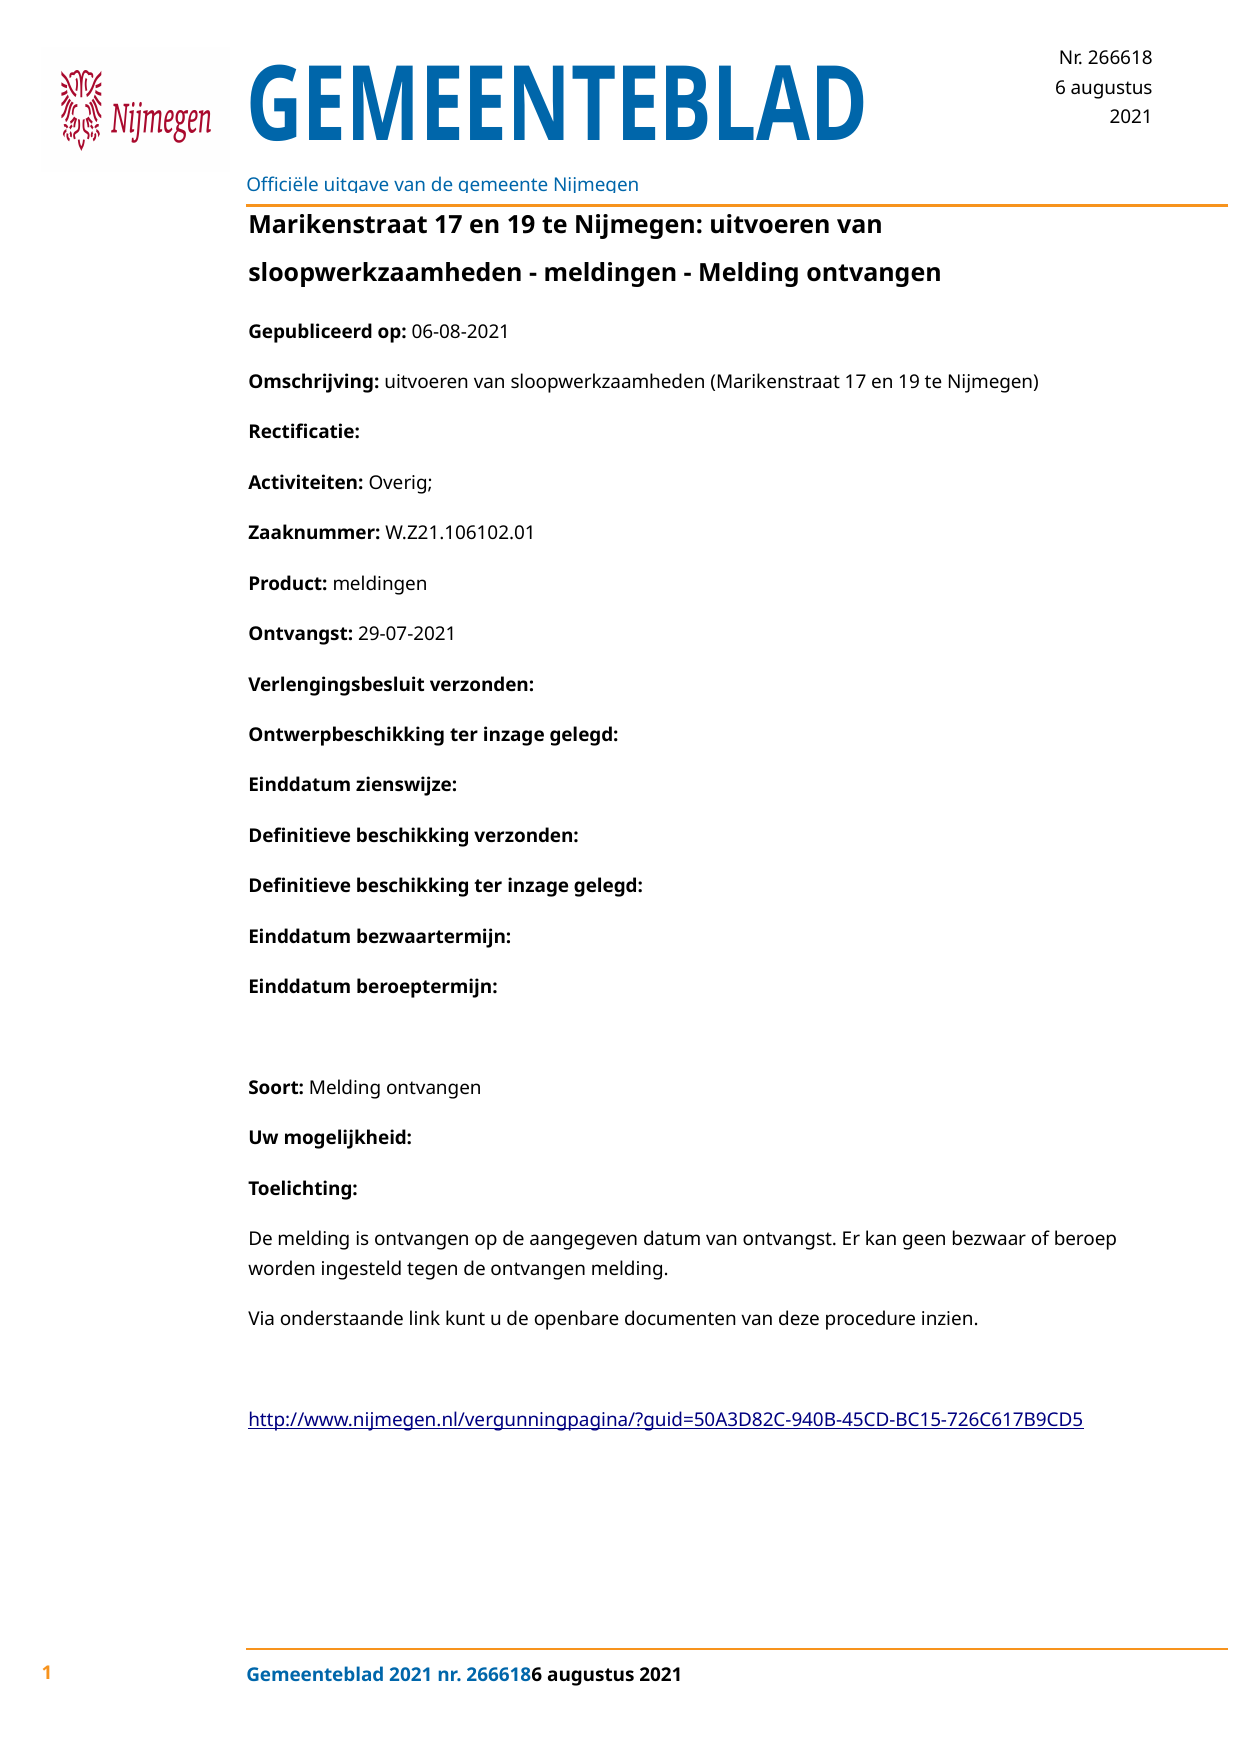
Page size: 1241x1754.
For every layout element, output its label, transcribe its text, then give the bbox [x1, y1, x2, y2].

text Zaaknummer: W.Z21.106102.01 [248, 519, 1152, 545]
text Definitieve beschikking ter inzage gelegd: [248, 872, 1152, 898]
text Marikenstraat 17 en 19 te Nijmegen: uitvoeren van sloopwerkzaamheden - meldingen - Melding ontvangen [248, 207, 1152, 288]
text Ontwerpbeschikking ter inzage gelegd: [248, 721, 1152, 747]
text Ontvangst: 29-07-2021 [248, 620, 1152, 646]
text Omschrijving: uitvoeren van sloopwerkzaamheden (Marikenstraat 17 en 19 te Nijmegen) [248, 368, 1152, 394]
text Via onderstaande link kunt u de openbare documenten van deze procedure inzien. [248, 1305, 1152, 1331]
text Verlengingsbesluit verzonden: [248, 671, 1152, 697]
text Uw mogelijkheid: [248, 1124, 1152, 1150]
text De melding is ontvangen op de aangegeven datum van ontvangst. Er kan geen bezwaar of beroep worden ingesteld tegen de ontvangen melding. [248, 1225, 1152, 1281]
text Einddatum bezwaartermijn: [248, 923, 1152, 949]
text Toelichting: [248, 1175, 1152, 1201]
text Rectificatie: [248, 419, 1152, 444]
text http://www.nijmegen.nl/vergunningpagina/?guid=50A3D82C-940B-45CD-BC15-726C617B9CD5 [248, 1406, 1152, 1432]
picture [41, 47, 231, 172]
text Activiteiten: Overig; [248, 469, 1152, 495]
text Einddatum beroeptermijn: [248, 973, 1152, 999]
text Einddatum zienswijze: [248, 772, 1152, 797]
text Gepubliceerd op: 06-08-2021 [248, 318, 1152, 344]
text Definitieve beschikking verzonden: [248, 822, 1152, 848]
text Product: meldingen [248, 570, 1152, 596]
text Soort: Melding ontvangen [248, 1074, 1152, 1100]
